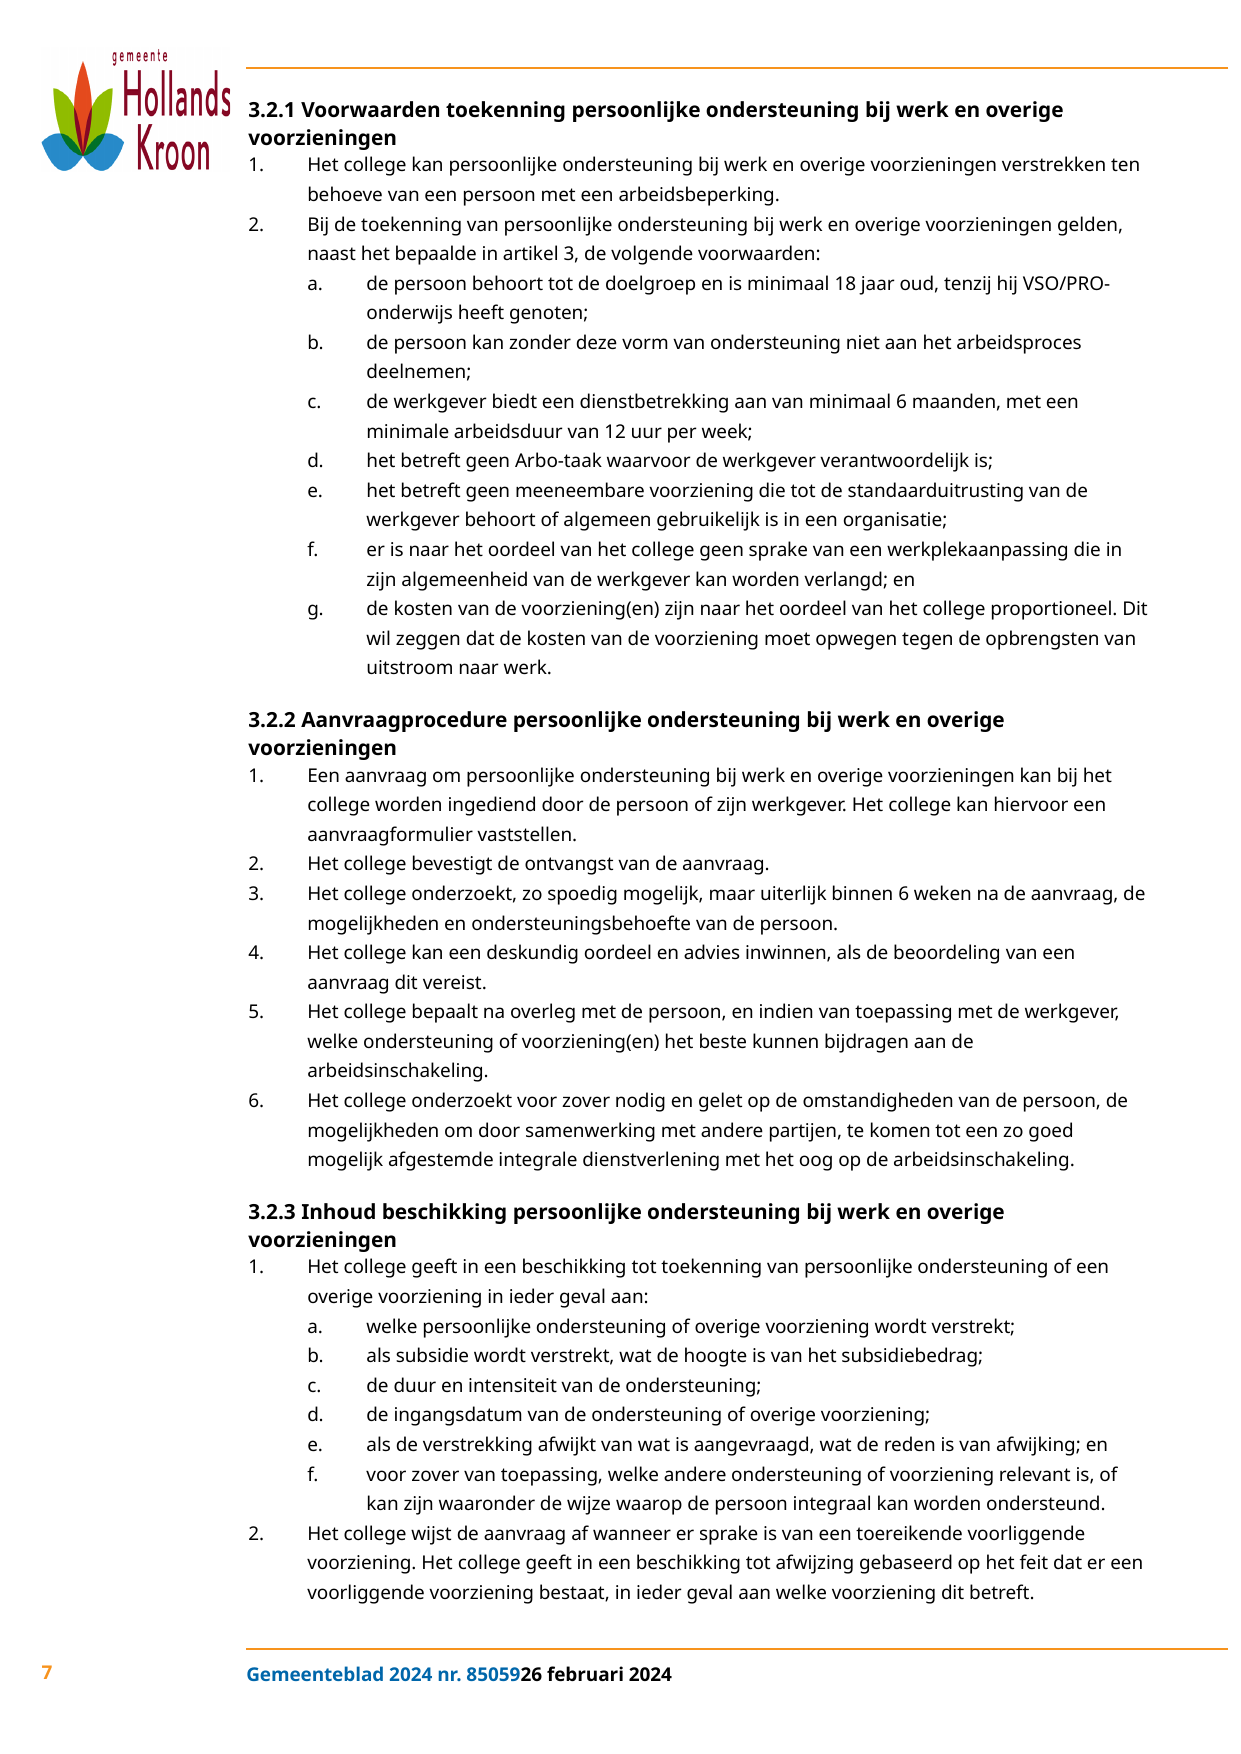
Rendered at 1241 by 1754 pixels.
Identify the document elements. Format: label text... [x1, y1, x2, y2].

list het betreft geen meeneembare voorziening die tot de standaarduitrusting van de werkgever behoort of algemeen gebruikelijk is in een organisatie; [307, 477, 1152, 532]
list Een aanvraag om persoonlijke ondersteuning bij werk en overige voorzieningen kan bij het college worden ingediend door de persoon of zijn werkgever. Het college kan hiervoor een aanvraagformulier vaststellen. [248, 762, 1152, 847]
list de duur en intensiteit van de ondersteuning; [307, 1372, 1152, 1398]
list als subsidie wordt verstrekt, wat de hoogte is van het subsidiebedrag; [307, 1342, 1152, 1368]
list Het college kan een deskundig oordeel en advies inwinnen, als de beoordeling van een aanvraag dit vereist. [248, 939, 1152, 995]
list Het college geeft in een beschikking tot toekenning van persoonlijke ondersteuning of een overige voorziening in ieder geval aan: [248, 1254, 1152, 1309]
list er is naar het oordeel van het college geen sprake van een werkplekaanpassing die in zijn algemeenheid van de werkgever kan worden verlangd; en [307, 536, 1152, 592]
list de persoon behoort tot de doelgroep en is minimaal 18 jaar oud, tenzij hij VSO/PRO-onderwijs heeft genoten; [307, 270, 1152, 325]
text 3.2.3 Inhoud beschikking persoonlijke ondersteuning bij werk en overige voorzieningen [248, 1197, 1152, 1254]
text 3.2.1 Voorwaarden toekenning persoonlijke ondersteuning bij werk en overige voorzieningen [248, 95, 1152, 152]
list welke persoonlijke ondersteuning of overige voorziening wordt verstrekt; [307, 1313, 1152, 1339]
list de kosten van de voorziening(en) zijn naar het oordeel van het college proportioneel. Dit wil zeggen dat de kosten van de voorziening moet opwegen tegen de opbrengsten van uitstroom naar werk. [307, 595, 1152, 680]
list Het college onderzoekt, zo spoedig mogelijk, maar uiterlijk binnen 6 weken na de aanvraag, de mogelijkheden en ondersteuningsbehoefte van de persoon. [248, 880, 1152, 936]
list de ingangsdatum van de ondersteuning of overige voorziening; [307, 1402, 1152, 1427]
list Het college bevestigt de ontvangst van de aanvraag. [248, 851, 1152, 876]
list de werkgever biedt een dienstbetrekking aan van minimaal 6 maanden, met een minimale arbeidsduur van 12 uur per week; [307, 388, 1152, 444]
list voor zover van toepassing, welke andere ondersteuning of voorziening relevant is, of kan zijn waaronder de wijze waarop de persoon integraal kan worden ondersteund. [307, 1461, 1152, 1516]
list Bij de toekenning van persoonlijke ondersteuning bij werk en overige voorzieningen gelden, naast het bepaalde in artikel 3, de volgende voorwaarden: [248, 211, 1152, 266]
list Het college bepaalt na overleg met de persoon, en indien van toepassing met de werkgever, welke ondersteuning of voorziening(en) het beste kunnen bijdragen aan de arbeidsinschakeling. [248, 998, 1152, 1083]
list de persoon kan zonder deze vorm van ondersteuning niet aan het arbeidsproces deelnemen; [307, 329, 1152, 384]
list het betreft geen Arbo-taak waarvoor de werkgever verantwoordelijk is; [307, 447, 1152, 473]
picture [41, 47, 231, 172]
list Het college kan persoonlijke ondersteuning bij werk en overige voorzieningen verstrekken ten behoeve van een persoon met een arbeidsbeperking. [248, 152, 1152, 207]
text 3.2.2 Aanvraagprocedure persoonlijke ondersteuning bij werk en overige voorzieningen [248, 705, 1152, 762]
list Het college wijst de aanvraag af wanneer er sprake is van een toereikende voorliggende voorziening. Het college geeft in een beschikking tot afwijzing gebaseerd op het feit dat er een voorliggende voorziening bestaat, in ieder geval aan welke voorziening dit betreft. [248, 1520, 1152, 1605]
list Het college onderzoekt voor zover nodig en gelet op de omstandigheden van de persoon, de mogelijkheden om door samenwerking met andere partijen, te komen tot een zo goed mogelijk afgestemde integrale dienstverlening met het oog op de arbeidsinschakeling. [248, 1087, 1152, 1172]
list als de verstrekking afwijkt van wat is aangevraagd, wat de reden is van afwijking; en [307, 1431, 1152, 1457]
